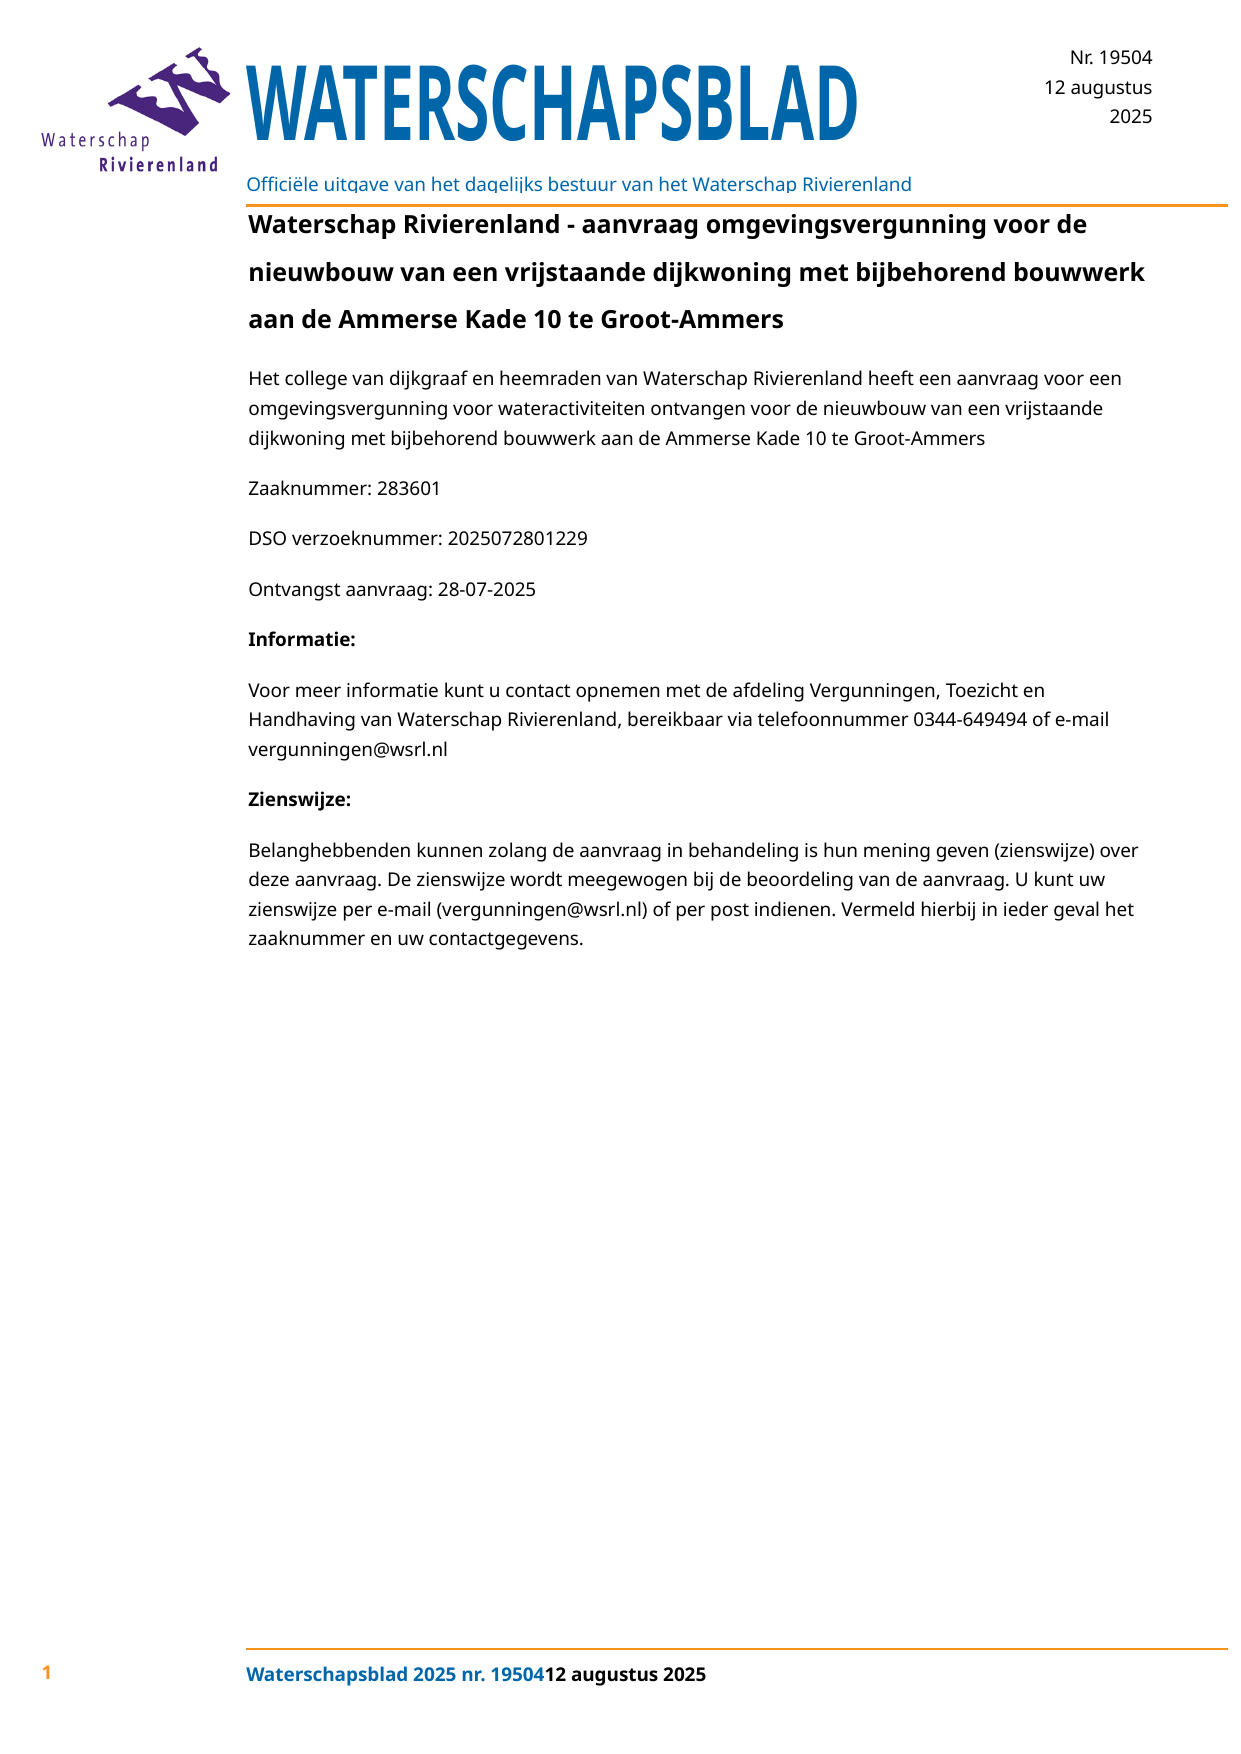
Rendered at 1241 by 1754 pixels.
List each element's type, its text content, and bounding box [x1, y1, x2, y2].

text Voor meer informatie kunt u contact opnemen met de afdeling Vergunningen, Toezicht en Handhaving van Waterschap Rivierenland, bereikbaar via telefoonnummer 0344-649494 of e-mail vergunningen@wsrl.nl [248, 677, 1152, 762]
text Het college van dijkgraaf en heemraden van Waterschap Rivierenland heeft een aanvraag voor een omgevingsvergunning voor wateractiviteiten ontvangen voor de nieuwbouw van een vrijstaande dijkwoning met bijbehorend bouwwerk aan de Ammerse Kade 10 te Groot-Ammers [248, 366, 1152, 450]
picture [41, 47, 231, 172]
text Waterschap Rivierenland - aanvraag omgevingsvergunning voor de nieuwbouw van een vrijstaande dijkwoning met bijbehorend bouwwerk aan de Ammerse Kade 10 te Groot-Ammers [248, 207, 1152, 336]
text Belanghebbenden kunnen zolang de aanvraag in behandeling is hun mening geven (zienswijze) over deze aanvraag. De zienswijze wordt meegewogen bij de beoordeling van de aanvraag. U kunt uw zienswijze per e-mail (vergunningen@wsrl.nl) of per post indienen. Vermeld hierbij in ieder geval het zaaknummer en uw contactgegevens. [248, 837, 1152, 951]
text Zaaknummer: 283601 [248, 475, 1152, 501]
text Informatie: [248, 626, 1152, 652]
text Zienswijze: [248, 786, 1152, 812]
text DSO verzoeknummer: 2025072801229 [248, 526, 1152, 551]
text Ontvangst aanvraag: 28-07-2025 [248, 576, 1152, 602]
